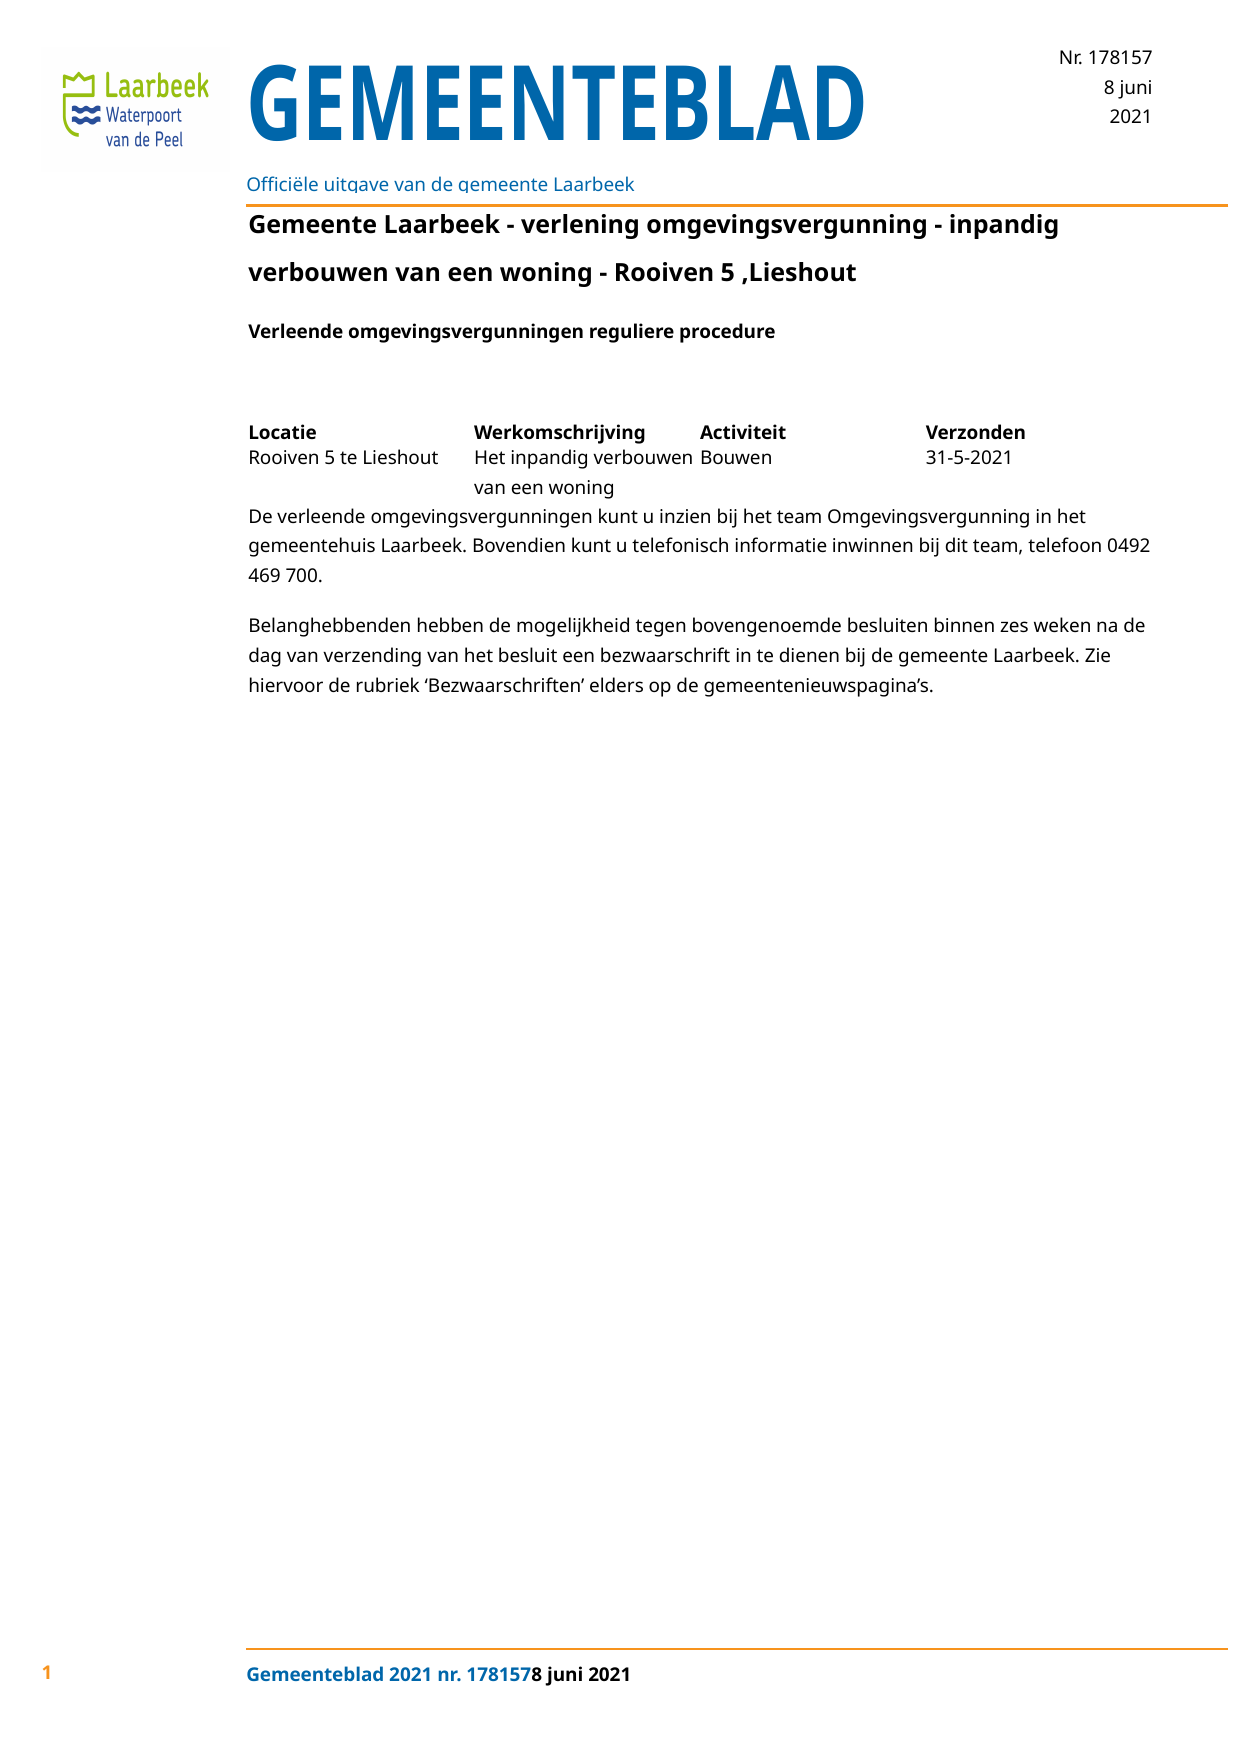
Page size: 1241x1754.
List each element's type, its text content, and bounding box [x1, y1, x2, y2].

picture [41, 47, 231, 172]
table_cell Het inpandig verbouwen van een woning [474, 445, 700, 500]
text Verleende omgevingsvergunningen reguliere procedure [248, 318, 1152, 344]
text Gemeente Laarbeek - verlening omgevingsvergunning - inpandig verbouwen van een woning - Rooiven 5 ,Lieshout [248, 207, 1152, 288]
table_header Verzonden [926, 419, 1152, 444]
text Belanghebbenden hebben de mogelijkheid tegen bovengenoemde besluiten binnen zes weken na de dag van verzending van het besluit een bezwaarschrift in te dienen bij de gemeente Laarbeek. Zie hiervoor de rubriek ‘Bezwaarschriften’ elders op de gemeentenieuwspagina’s. [248, 613, 1152, 698]
text De verleende omgevingsvergunningen kunt u inzien bij het team Omgevingsvergunning in het gemeentehuis Laarbeek. Bovendien kunt u telefonisch informatie inwinnen bij dit team, telefoon 0492 469 700. [248, 503, 1152, 588]
table_cell Bouwen [700, 445, 926, 500]
table_cell Rooiven 5 te Lieshout [248, 445, 474, 500]
table_header Werkomschrijving [474, 419, 700, 444]
table_cell 31-5-2021 [926, 445, 1152, 500]
table_header Activiteit [700, 419, 926, 444]
table_header Locatie [248, 419, 474, 444]
